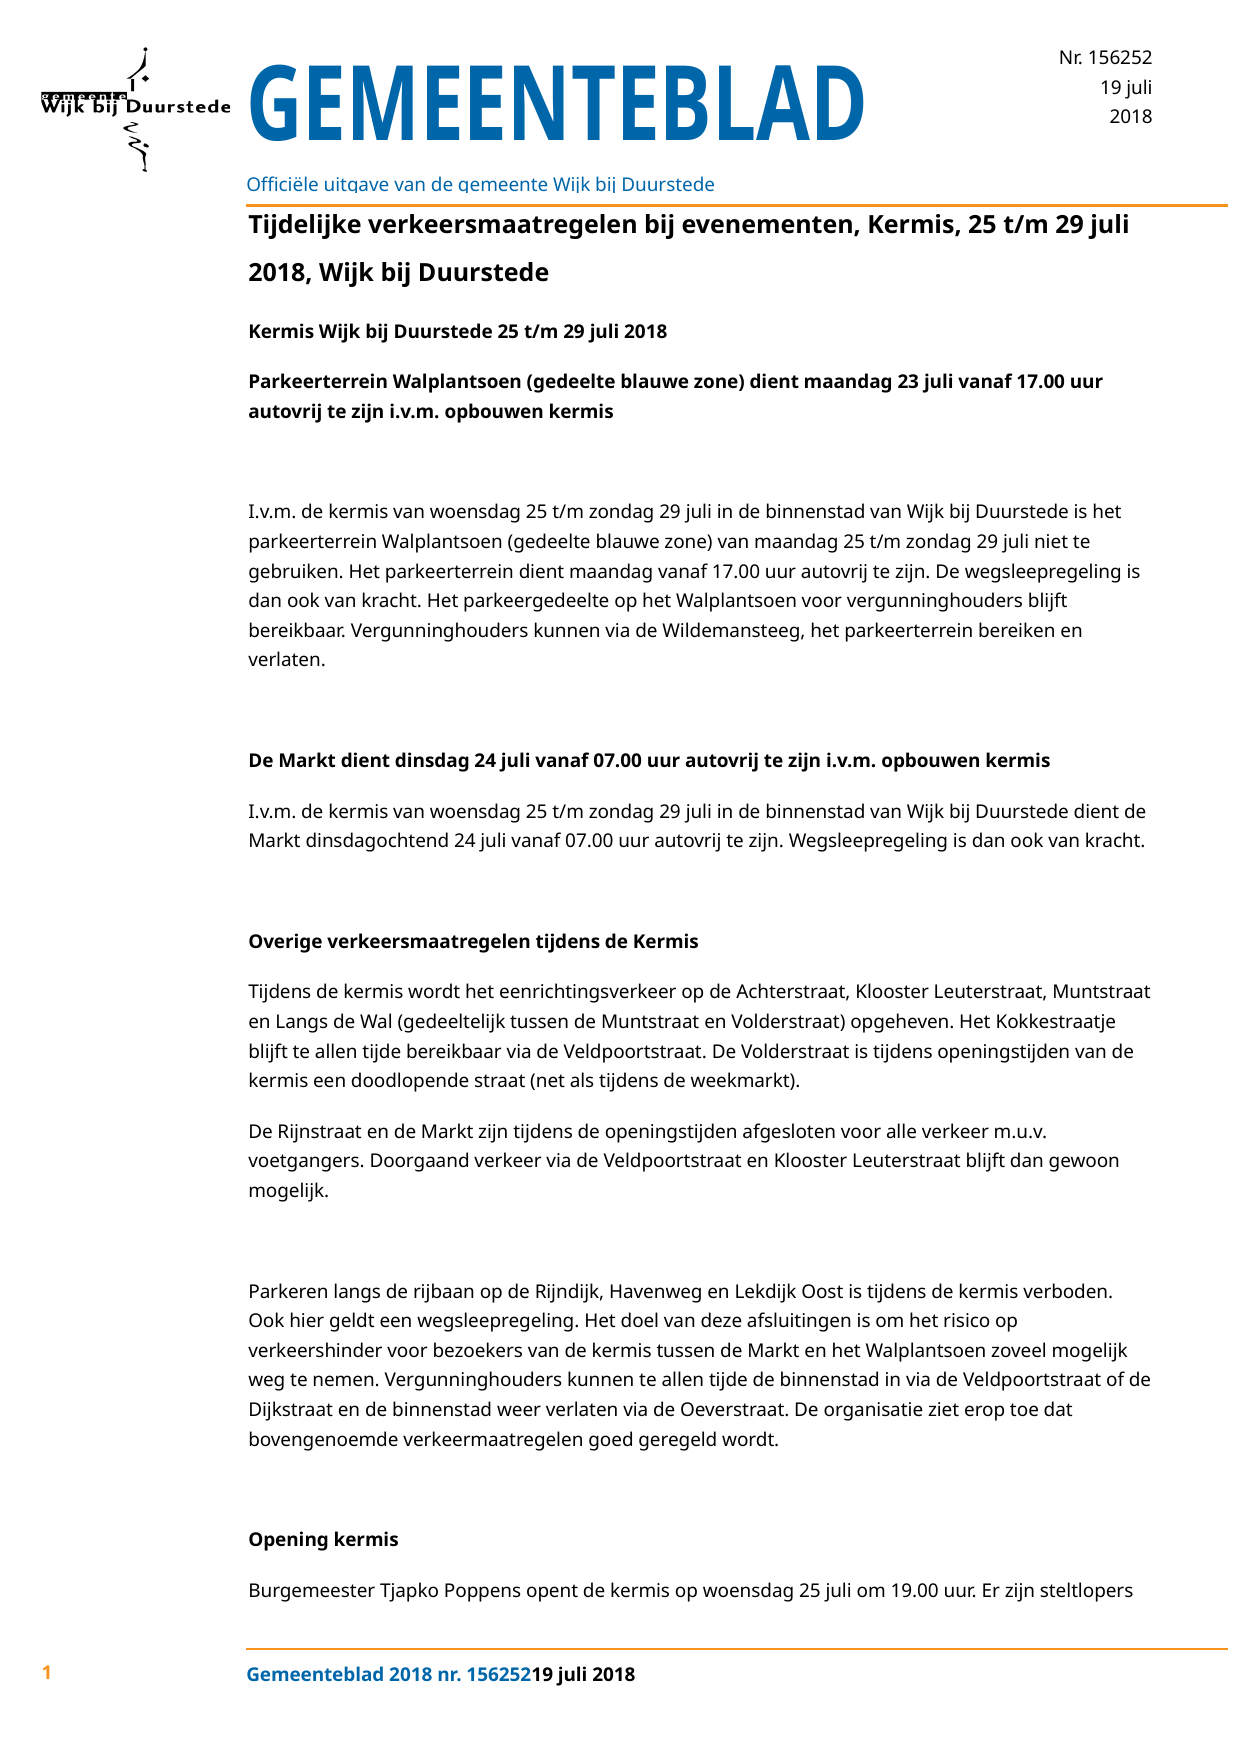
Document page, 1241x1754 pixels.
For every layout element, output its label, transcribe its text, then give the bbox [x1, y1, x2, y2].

text Tijdelijke verkeersmaatregelen bij evenementen, Kermis, 25 t/m 29 juli 2018, Wijk bij Duurstede [248, 207, 1152, 288]
text Burgemeester Tjapko Poppens opent de kermis op woensdag 25 juli om 19.00 uur. Er zijn steltlopers [248, 1577, 1152, 1603]
text I.v.m. de kermis van woensdag 25 t/m zondag 29 juli in de binnenstad van Wijk bij Duurstede dient de Markt dinsdagochtend 24 juli vanaf 07.00 uur autovrij te zijn. Wegsleepregeling is dan ook van kracht. [248, 798, 1152, 853]
text Parkeerterrein Walplantsoen (gedeelte blauwe zone) dient maandag 23 juli vanaf 17.00 uur autovrij te zijn i.v.m. opbouwen kermis [248, 368, 1152, 424]
text Kermis Wijk bij Duurstede 25 t/m 29 juli 2018 [248, 318, 1152, 344]
text De Markt dient dinsdag 24 juli vanaf 07.00 uur autovrij te zijn i.v.m. opbouwen kermis [248, 747, 1152, 773]
text De Rijnstraat en de Markt zijn tijdens de openingstijden afgesloten voor alle verkeer m.u.v. voetgangers. Doorgaand verkeer via de Veldpoortstraat en Klooster Leuterstraat blijft dan gewoon mogelijk. [248, 1118, 1152, 1203]
picture [41, 47, 231, 172]
text Parkeren langs de rijbaan op de Rijndijk, Havenweg en Lekdijk Oost is tijdens de kermis verboden. Ook hier geldt een wegsleepregeling. Het doel van deze afsluitingen is om het risico op verkeershinder voor bezoekers van de kermis tussen de Markt en het Walplantsoen zoveel mogelijk weg te nemen. Vergunninghouders kunnen te allen tijde de binnenstad in via de Veldpoortstraat of de Dijkstraat en de binnenstad weer verlaten via de Oeverstraat. De organisatie ziet erop toe dat bovengenoemde verkeermaatregelen goed geregeld wordt. [248, 1278, 1152, 1452]
text Tijdens de kermis wordt het eenrichtingsverkeer op de Achterstraat, Klooster Leuterstraat, Muntstraat en Langs de Wal (gedeeltelijk tussen de Muntstraat en Volderstraat) opgeheven. Het Kokkestraatje blijft te allen tijde bereikbaar via de Veldpoortstraat. De Volderstraat is tijdens openingstijden van de kermis een doodlopende straat (net als tijdens de weekmarkt). [248, 979, 1152, 1093]
text Opening kermis [248, 1527, 1152, 1552]
text I.v.m. de kermis van woensdag 25 t/m zondag 29 juli in de binnenstad van Wijk bij Duurstede is het parkeerterrein Walplantsoen (gedeelte blauwe zone) van maandag 25 t/m zondag 29 juli niet te gebruiken. Het parkeerterrein dient maandag vanaf 17.00 uur autovrij te zijn. De wegsleepregeling is dan ook van kracht. Het parkeergedeelte op het Walplantsoen voor vergunninghouders blijft bereikbaar. Vergunninghouders kunnen via de Wildemansteeg, het parkeerterrein bereiken en verlaten. [248, 499, 1152, 672]
text Overige verkeersmaatregelen tijdens de Kermis [248, 928, 1152, 954]
